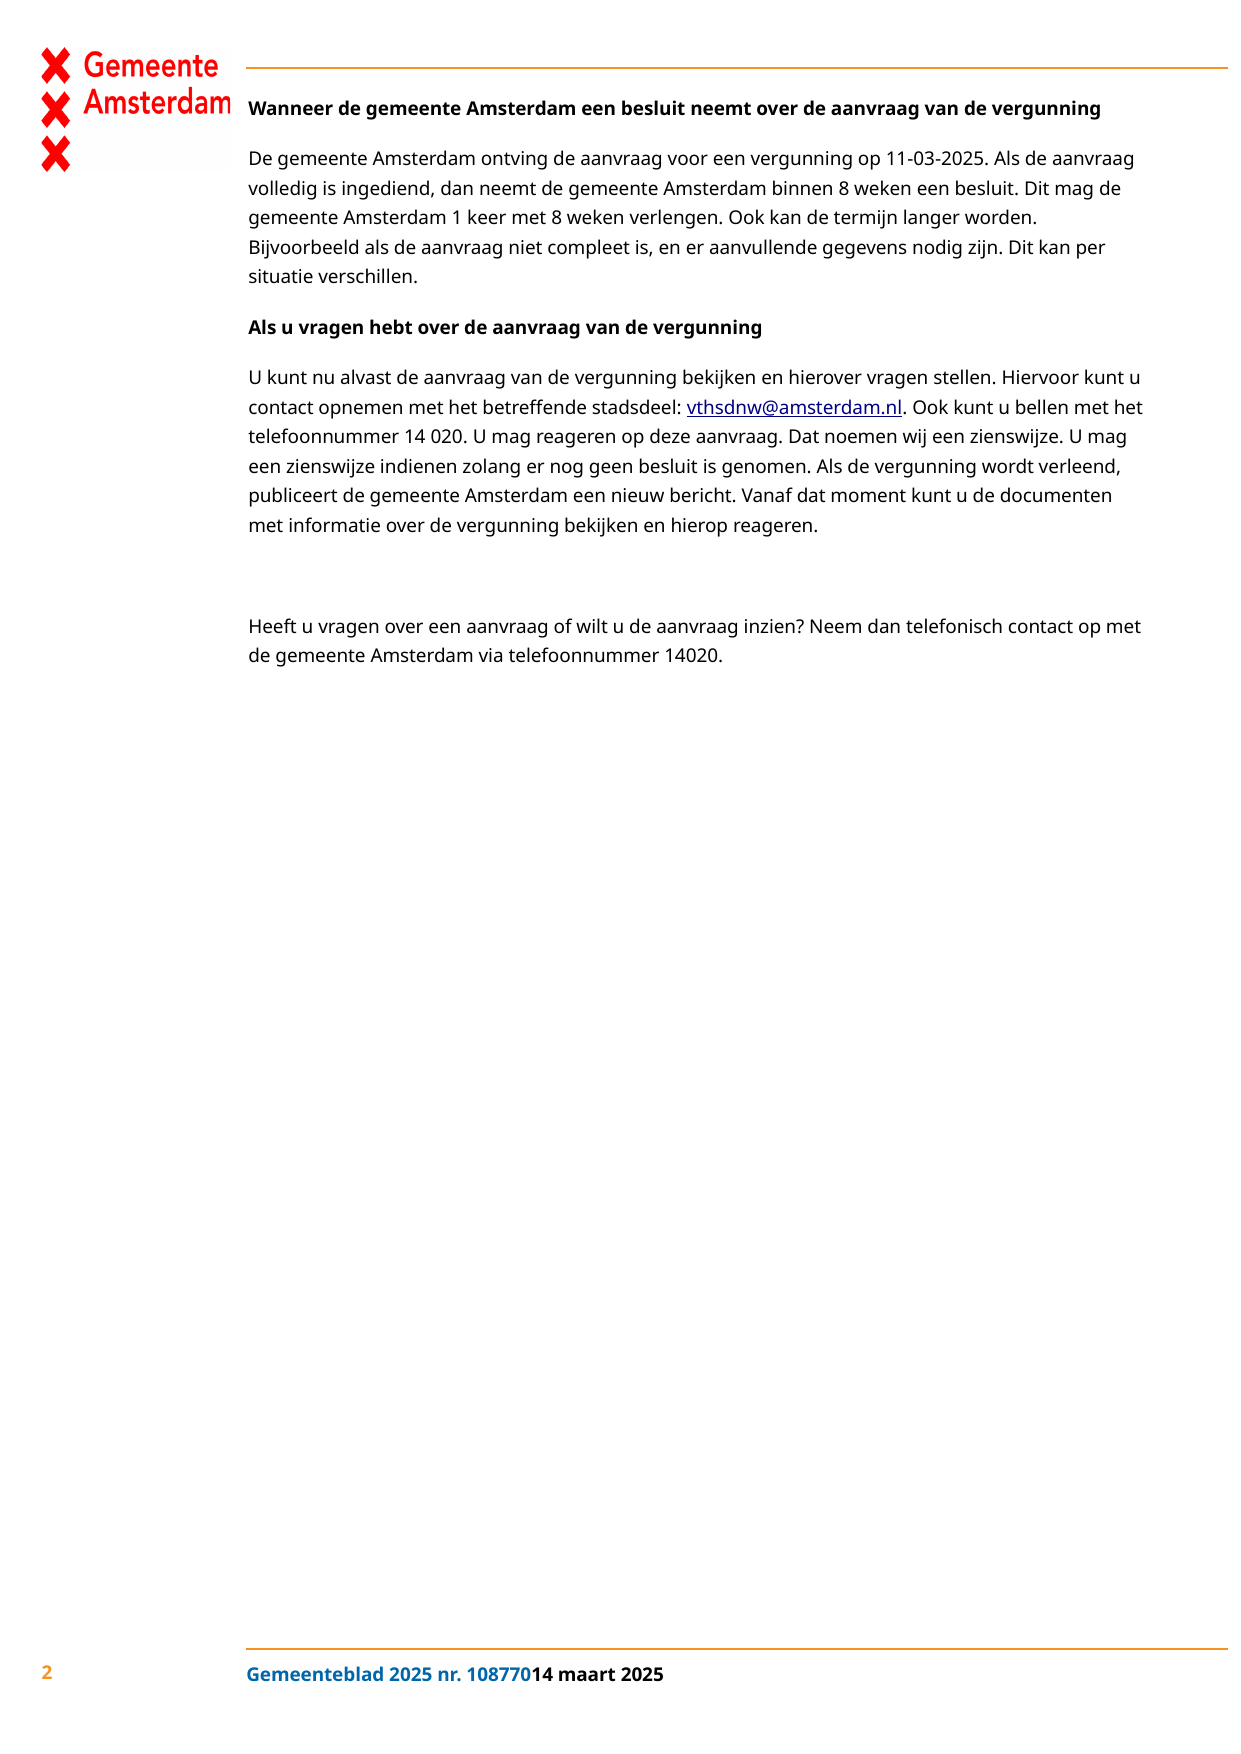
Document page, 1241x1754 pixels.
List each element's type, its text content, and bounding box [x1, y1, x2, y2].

picture [41, 47, 231, 172]
text Wanneer de gemeente Amsterdam een besluit neemt over de aanvraag van de vergunning [248, 95, 1152, 121]
text U kunt nu alvast de aanvraag van de vergunning bekijken en hierover vragen stellen. Hiervoor kunt u contact opnemen met het betreffende stadsdeel: vthsdnw@amsterdam.nl. Ook kunt u bellen met het telefoonnummer 14 020. U mag reageren op deze aanvraag. Dat noemen wij een zienswijze. U mag een zienswijze indienen zolang er nog geen besluit is genomen. Als de vergunning wordt verleend, publiceert de gemeente Amsterdam een nieuw bericht. Vanaf dat moment kunt u de documenten met informatie over de vergunning bekijken en hierop reageren. [248, 364, 1152, 538]
text De gemeente Amsterdam ontving de aanvraag voor een vergunning op 11-03-2025. Als de aanvraag volledig is ingediend, dan neemt de gemeente Amsterdam binnen 8 weken een besluit. Dit mag de gemeente Amsterdam 1 keer met 8 weken verlengen. Ook kan de termijn langer worden. Bijvoorbeeld als de aanvraag niet compleet is, en er aanvullende gegevens nodig zijn. Dit kan per situatie verschillen. [248, 145, 1152, 289]
text Heeft u vragen over een aanvraag of wilt u de aanvraag inzien? Neem dan telefonisch contact op met de gemeente Amsterdam via telefoonnummer 14020. [248, 613, 1152, 668]
text Als u vragen hebt over de aanvraag van de vergunning [248, 314, 1152, 340]
